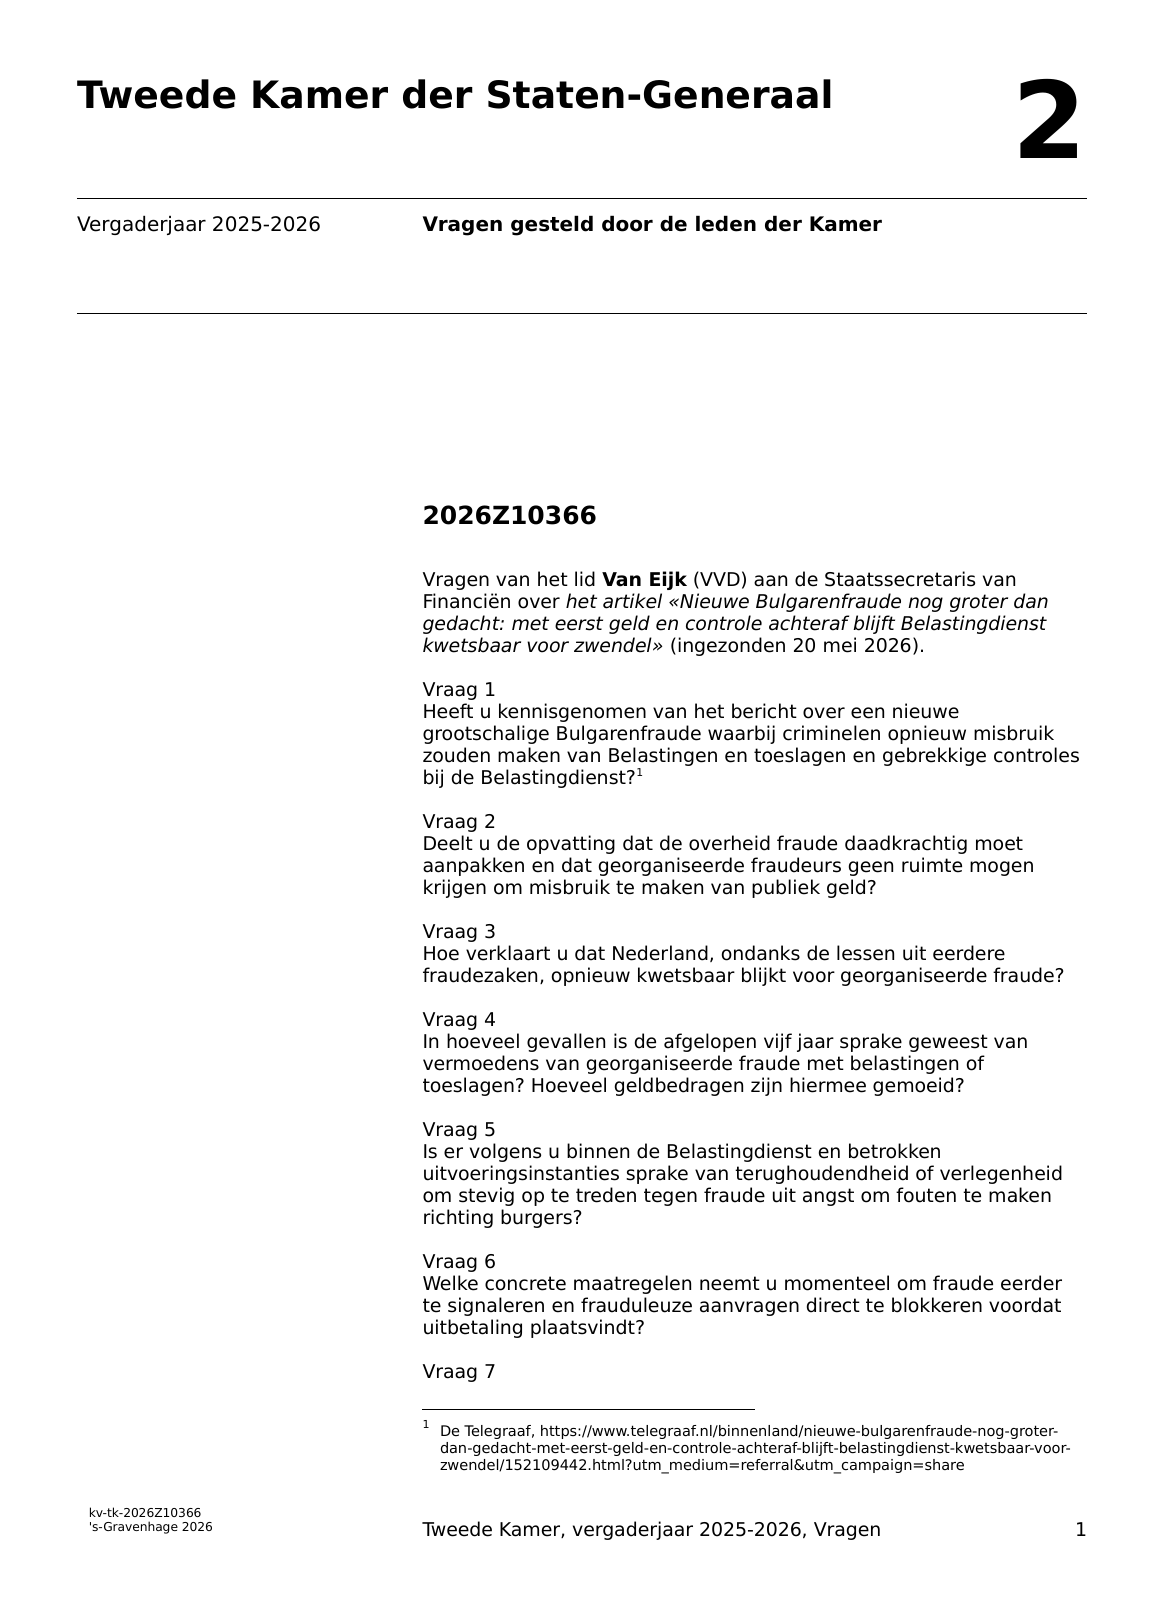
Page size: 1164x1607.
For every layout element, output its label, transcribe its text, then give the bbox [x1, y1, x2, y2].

text 's-Gravenhage 2026 [88, 1520, 323, 1534]
table_header 2 [886, 59, 1087, 198]
text Deelt u de opvatting dat de overheid fraude daadkrachtig moet aanpakken en dat georganiseerde fraudeurs geen ruimte mogen krijgen om misbruik te maken van publiek geld? [422, 833, 1087, 899]
text 2026Z10366 [422, 501, 1087, 531]
text Vraag 2 [422, 811, 1087, 833]
text Hoe verklaart u dat Nederland, ondanks de lessen uit eerdere fraudezaken, opnieuw kwetsbaar blijkt voor georganiseerde fraude? [422, 943, 1087, 987]
text Vragen van het lid Van Eijk (VVD) aan de Staatssecretaris van Financiën over het artikel «Nieuwe Bulgarenfraude nog groter dan gedacht: met eerst geld en controle achteraf blijft Belastingdienst kwetsbaar voor zwendel» (ingezonden 20 mei 2026). [422, 569, 1087, 657]
text Vraag 5 [422, 1119, 1087, 1141]
text Vraag 6 [422, 1251, 1087, 1273]
table_cell Vergaderjaar 2025-2026 [77, 199, 422, 313]
text kv-tk-2026Z10366 [88, 1506, 323, 1520]
text Vraag 7 [422, 1361, 1087, 1383]
text De Telegraaf, https://www.telegraaf.nl/binnenland/nieuwe-bulgarenfraude-nog-groter-dan-gedacht-met-eerst-geld-en-controle-achteraf-blijft-belastingdienst-kwetsbaar-voor-zwendel/152109442.html?utm_medium=referral&utm_campaign=share [422, 1418, 1087, 1474]
text Vraag 3 [422, 921, 1087, 943]
text Is er volgens u binnen de Belastingdienst en betrokken uitvoeringsinstanties sprake van terughoudendheid of verlegenheid om stevig op te treden tegen fraude uit angst om fouten te maken richting burgers? [422, 1141, 1087, 1229]
text Heeft u kennisgenomen van het bericht over een nieuwe grootschalige Bulgarenfraude waarbij criminelen opnieuw misbruik zouden maken van Belastingen en toeslagen en gebrekkige controles bij de Belastingdienst? [422, 701, 1087, 789]
text In hoeveel gevallen is de afgelopen vijf jaar sprake geweest van vermoedens van georganiseerde fraude met belastingen of toeslagen? Hoeveel geldbedragen zijn hiermee gemoeid? [422, 1031, 1087, 1097]
table_cell Vragen gesteld door de leden der Kamer [422, 199, 1087, 313]
text Vraag 1 [422, 679, 1087, 701]
table_header Tweede Kamer der Staten-Generaal [77, 59, 886, 198]
text Welke concrete maatregelen neemt u momenteel om fraude eerder te signaleren en frauduleuze aanvragen direct te blokkeren voordat uitbetaling plaatsvindt? [422, 1273, 1087, 1339]
text Vraag 4 [422, 1009, 1087, 1031]
